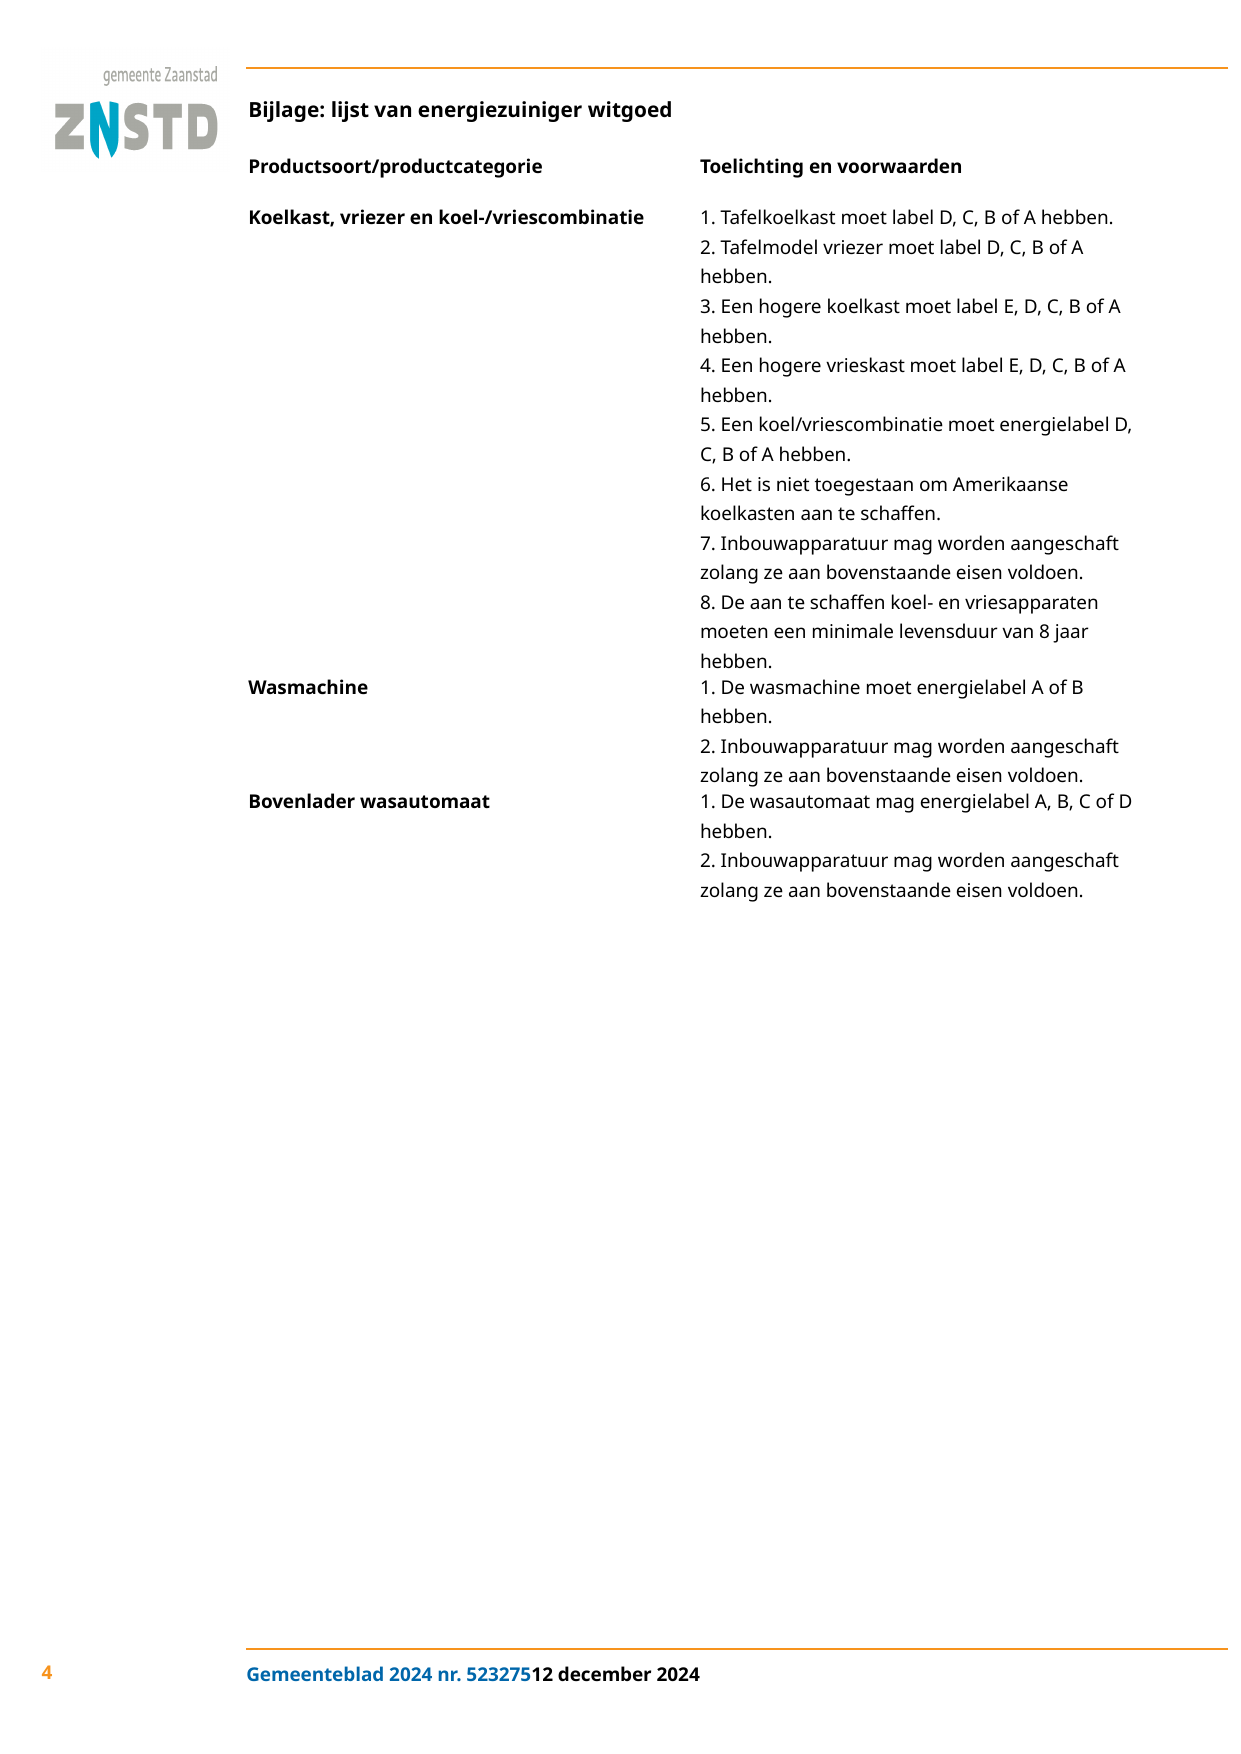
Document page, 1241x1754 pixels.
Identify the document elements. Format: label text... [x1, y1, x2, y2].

table_cell Bovenlader wasautomaat [248, 789, 700, 903]
table_cell [700, 179, 1152, 204]
table_cell 1. De wasmachine moet energielabel A of B hebben. 2. Inbouwapparatuur mag worden aangeschaft zolang ze aan bovenstaande eisen voldoen. [700, 674, 1152, 788]
table_cell Wasmachine [248, 674, 700, 788]
text Bijlage: lijst van energiezuiniger witgoed [248, 95, 1152, 123]
table_cell Koelkast, vriezer en koel-/vriescombinatie [248, 205, 700, 674]
table_header Productsoort/productcategorie [248, 153, 700, 179]
picture [41, 47, 231, 172]
table_header Toelichting en voorwaarden [700, 153, 1152, 179]
table_cell 1. Tafelkoelkast moet label D, C, B of A hebben. 2. Tafelmodel vriezer moet label D, C, B of A hebben. 3. Een hogere koelkast moet label E, D, C, B of A hebben. 4. Een hogere vrieskast moet label E, D, C, B of A hebben. 5. Een koel/vriescombinatie moet energielabel D, C, B of A hebben. 6. Het is niet toegestaan om Amerikaanse koelkasten aan te schaffen. 7. Inbouwapparatuur mag worden aangeschaft zolang ze aan bovenstaande eisen voldoen. 8. De aan te schaffen koel- en vriesapparaten moeten een minimale levensduur van 8 jaar hebben. [700, 205, 1152, 674]
table_cell 1. De wasautomaat mag energielabel A, B, C of D hebben. 2. Inbouwapparatuur mag worden aangeschaft zolang ze aan bovenstaande eisen voldoen. [700, 789, 1152, 903]
table_cell [248, 179, 700, 204]
